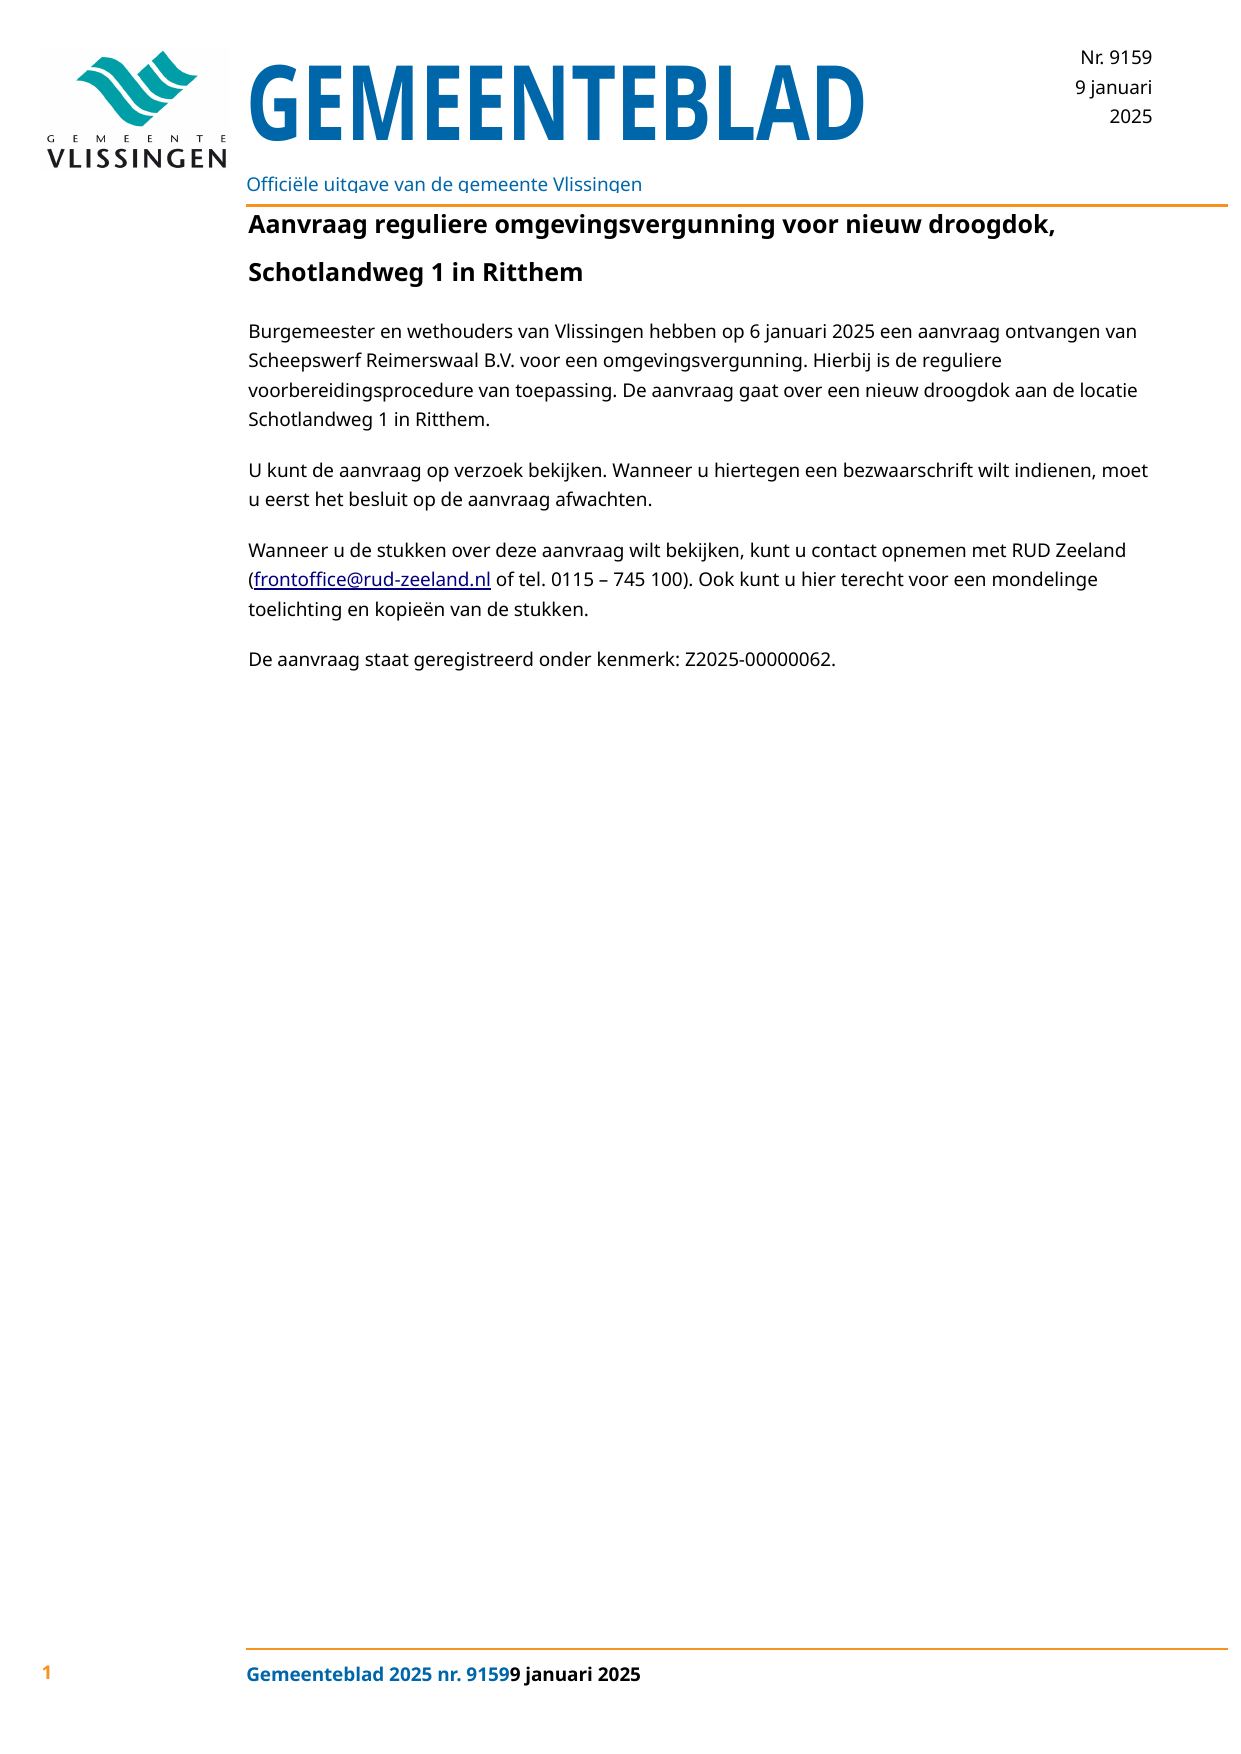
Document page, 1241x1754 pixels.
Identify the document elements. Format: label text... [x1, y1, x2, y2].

text De aanvraag staat geregistreerd onder kenmerk: Z2025-00000062. [248, 647, 1152, 672]
picture [41, 47, 231, 172]
text U kunt de aanvraag op verzoek bekijken. Wanneer u hiertegen een bezwaarschrift wilt indienen, moet u eerst het besluit op de aanvraag afwachten. [248, 457, 1152, 512]
text Wanneer u de stukken over deze aanvraag wilt bekijken, kunt u contact opnemen met RUD Zeeland (frontoffice@rud-zeeland.nl of tel. 0115 – 745 100). Ook kunt u hier terecht voor een mondelinge toelichting en kopieën van de stukken. [248, 537, 1152, 622]
text Aanvraag reguliere omgevingsvergunning voor nieuw droogdok, Schotlandweg 1 in Ritthem [248, 207, 1152, 288]
text Burgemeester en wethouders van Vlissingen hebben op 6 januari 2025 een aanvraag ontvangen van Scheepswerf Reimerswaal B.V. voor een omgevingsvergunning. Hierbij is de reguliere voorbereidingsprocedure van toepassing. De aanvraag gaat over een nieuw droogdok aan de locatie Schotlandweg 1 in Ritthem. [248, 318, 1152, 432]
